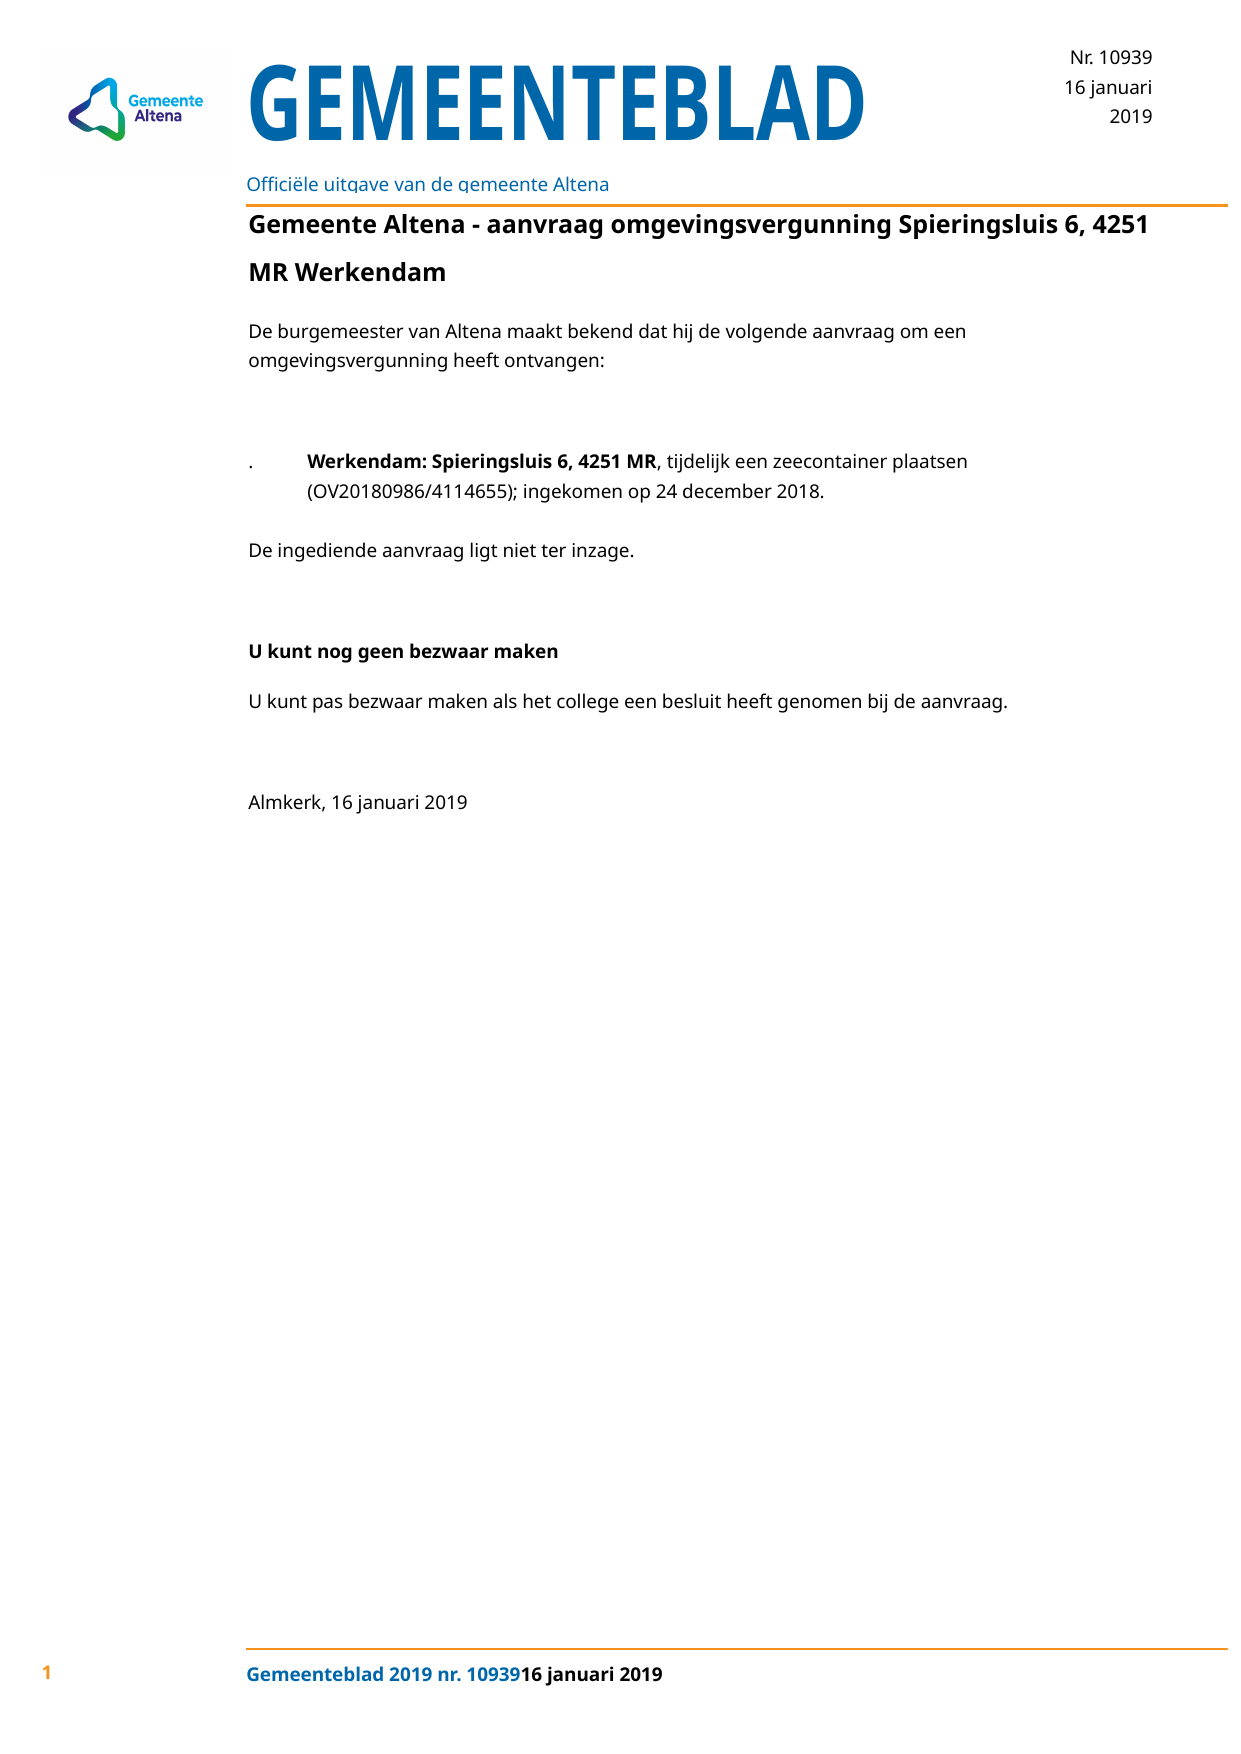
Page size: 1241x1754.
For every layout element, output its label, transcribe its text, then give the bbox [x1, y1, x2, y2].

text Almkerk, 16 januari 2019 [248, 789, 1152, 815]
text De burgemeester van Altena maakt bekend dat hij de volgende aanvraag om een omgevingsvergunning heeft ontvangen: [248, 318, 1152, 373]
text U kunt nog geen bezwaar maken [248, 638, 1152, 664]
picture [41, 47, 231, 172]
text U kunt pas bezwaar maken als het college een besluit heeft genomen bij de aanvraag. [248, 688, 1152, 714]
text De ingediende aanvraag ligt niet ter inzage. [248, 537, 1152, 563]
text Gemeente Altena - aanvraag omgevingsvergunning Spieringsluis 6, 4251 MR Werkendam [248, 207, 1152, 288]
list Werkendam: Spieringsluis 6, 4251 MR, tijdelijk een zeecontainer plaatsen (OV20180986/4114655); ingekomen op 24 december 2018. [248, 448, 1152, 504]
